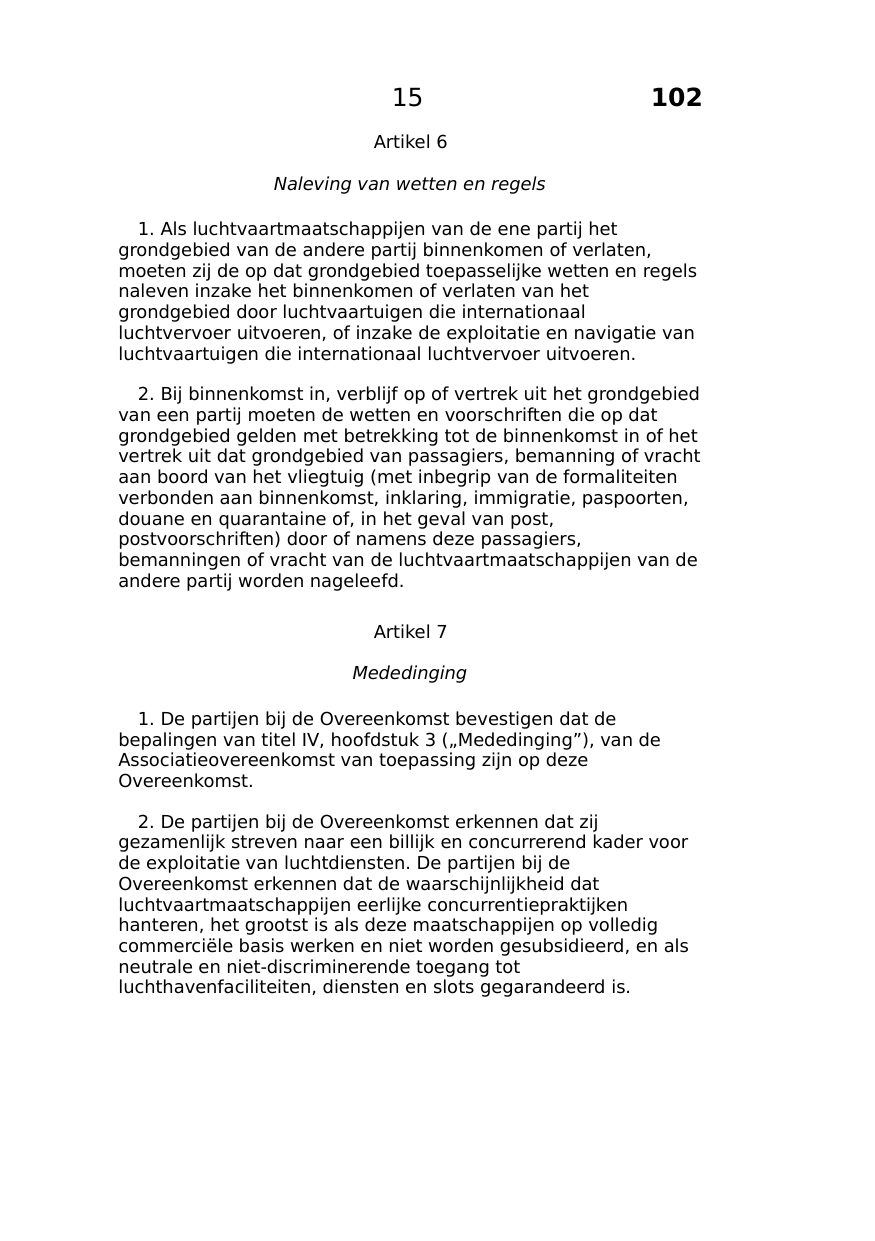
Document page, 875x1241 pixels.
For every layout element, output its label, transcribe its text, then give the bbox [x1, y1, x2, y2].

text 2. Bij binnenkomst in, verblijf op of vertrek uit het grondgebied van een partij moeten de wetten en voorschriften die op dat grondgebied gelden met betrekking tot de binnenkomst in of het vertrek uit dat grondgebied van passagiers, bemanning of vracht aan boord van het vliegtuig (met inbegrip van de formaliteiten verbonden aan binnenkomst, inklaring, immigratie, paspoorten, douane en quarantaine of, in het geval van post, postvoorschriften) door of namens deze passagiers, bemanningen of vracht van de luchtvaartmaatschappijen van de andere partij worden nageleefd. [118, 384, 703, 591]
text 1. Als luchtvaartmaatschappijen van de ene partij het grondgebied van de andere partij binnenkomen of verlaten, moeten zij de op dat grondgebied toepasselijke wetten en regels naleven inzake het binnenkomen of verlaten van het grondgebied door luchtvaartuigen die internationaal luchtvervoer uitvoeren, of inzake de exploitatie en navigatie van luchtvaartuigen die internationaal luchtvervoer uitvoeren. [118, 219, 703, 364]
subtitle Artikel 7 Mededinging [118, 621, 703, 684]
text 1. De partijen bij de Overeenkomst bevestigen dat de bepalingen van titel IV, hoofdstuk 3 („Mededinging”), van de Associatieovereenkomst van toepassing zijn op deze Overeenkomst. [118, 709, 703, 792]
text 2. De partijen bij de Overeenkomst erkennen dat zij gezamenlijk streven naar een billijk en concurrerend kader voor de exploitatie van luchtdiensten. De partijen bij de Overeenkomst erkennen dat de waarschijnlijkheid dat luchtvaartmaatschappijen eerlijke concurrentiepraktijken hanteren, het grootst is als deze maatschappijen op volledig commerciële basis werken en niet worden gesubsidieerd, en als neutrale en niet-discriminerende toegang tot luchthavenfaciliteiten, diensten en slots gegarandeerd is. [118, 812, 703, 998]
subtitle Artikel 6 Naleving van wetten en regels [118, 132, 703, 194]
